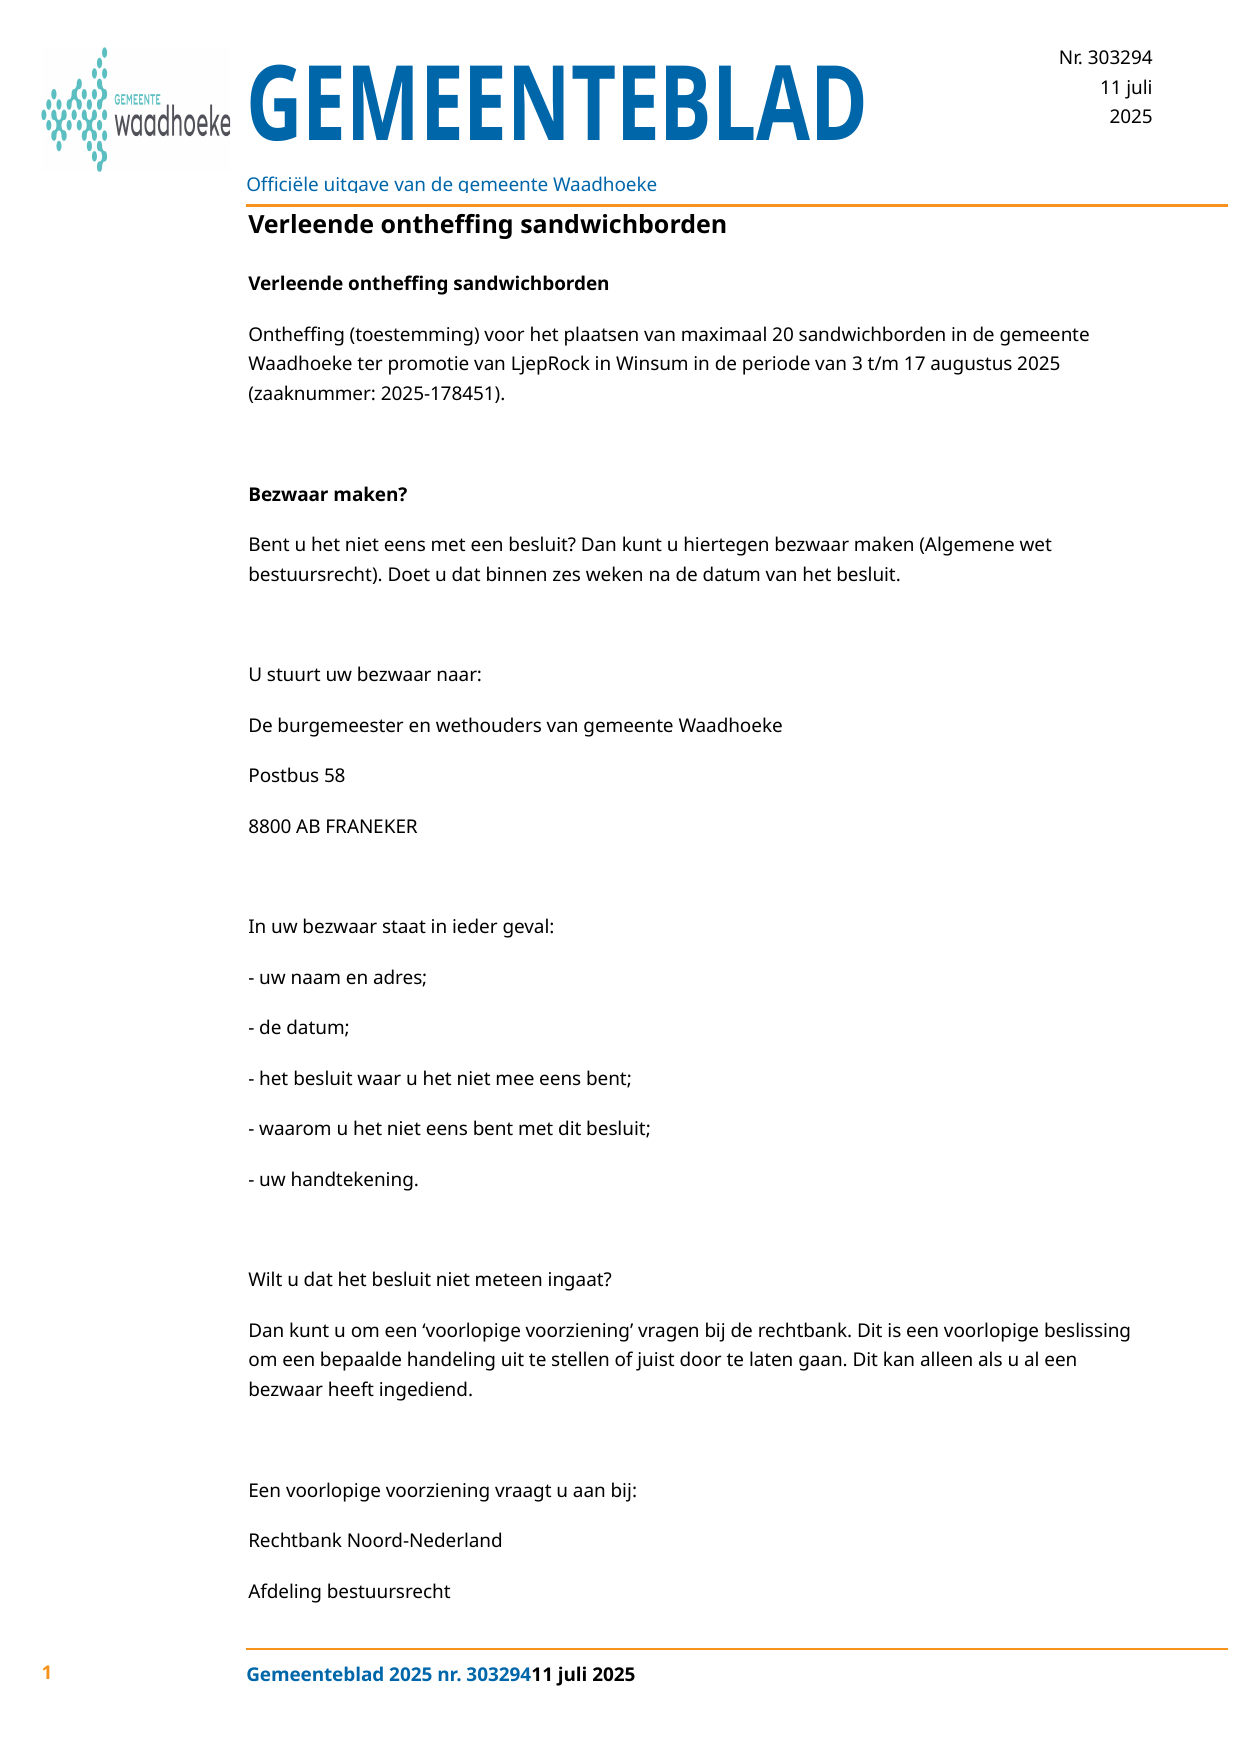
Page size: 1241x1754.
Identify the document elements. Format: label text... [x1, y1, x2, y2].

text - waarom u het niet eens bent met dit besluit; [248, 1115, 1152, 1141]
text - het besluit waar u het niet mee eens bent; [248, 1065, 1152, 1091]
text Verleende ontheffing sandwichborden [248, 207, 1152, 241]
text Wilt u dat het besluit niet meteen ingaat? [248, 1267, 1152, 1292]
text De burgemeester en wethouders van gemeente Waadhoeke [248, 712, 1152, 738]
text Een voorlopige voorziening vraagt u aan bij: [248, 1477, 1152, 1503]
text In uw bezwaar staat in ieder geval: [248, 914, 1152, 939]
text Rechtbank Noord-Nederland [248, 1527, 1152, 1553]
picture [41, 47, 231, 172]
text - de datum; [248, 1014, 1152, 1040]
text U stuurt uw bezwaar naar: [248, 662, 1152, 687]
text Afdeling bestuursrecht [248, 1578, 1152, 1603]
text Bezwaar maken? [248, 481, 1152, 506]
text - uw handtekening. [248, 1166, 1152, 1191]
text Ontheffing (toestemming) voor het plaatsen van maximaal 20 sandwichborden in de gemeente Waadhoeke ter promotie van LjepRock in Winsum in de periode van 3 t/m 17 augustus 2025 (zaaknummer: 2025-178451). [248, 321, 1152, 406]
text Bent u het niet eens met een besluit? Dan kunt u hiertegen bezwaar maken (Algemene wet bestuursrecht). Doet u dat binnen zes weken na de datum van het besluit. [248, 531, 1152, 586]
text Postbus 58 [248, 762, 1152, 788]
text 8800 AB FRANEKER [248, 813, 1152, 838]
text - uw naam en adres; [248, 964, 1152, 990]
text Verleende ontheffing sandwichborden [248, 270, 1152, 296]
text Dan kunt u om een ‘voorlopige voorziening’ vragen bij de rechtbank. Dit is een voorlopige beslissing om een bepaalde handeling uit te stellen of juist door te laten gaan. Dit kan alleen als u al een bezwaar heeft ingediend. [248, 1317, 1152, 1402]
